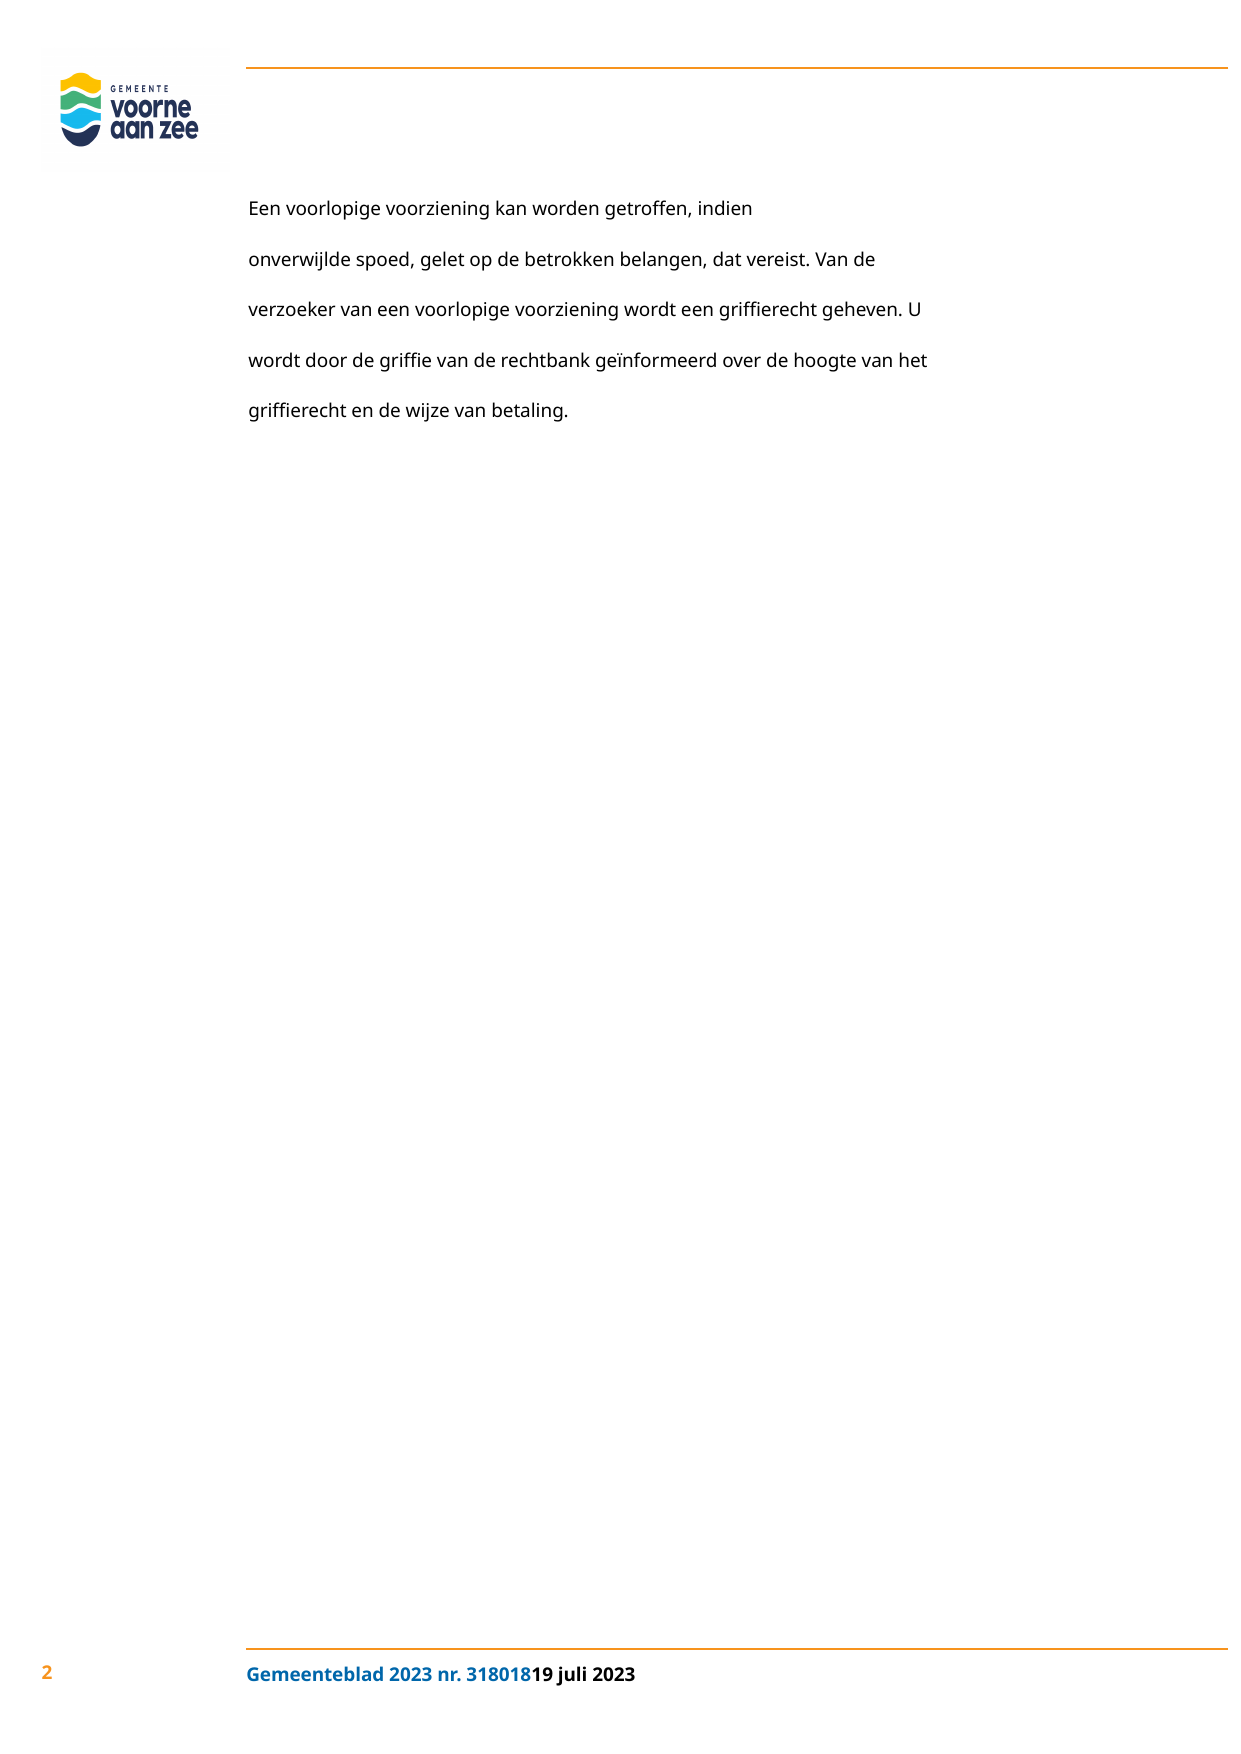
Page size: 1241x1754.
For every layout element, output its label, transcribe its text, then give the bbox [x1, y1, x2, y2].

text wordt door de griffie van de rechtbank geïnformeerd over de hoogte van het [248, 347, 1152, 373]
text Een voorlopige voorziening kan worden getroffen, indien [248, 196, 1152, 221]
text griffierecht en de wijze van betaling. [248, 397, 1152, 423]
picture [41, 47, 231, 172]
text onverwijlde spoed, gelet op de betrokken belangen, dat vereist. Van de [248, 246, 1152, 272]
text verzoeker van een voorlopige voorziening wordt een griffierecht geheven. U [248, 296, 1152, 322]
